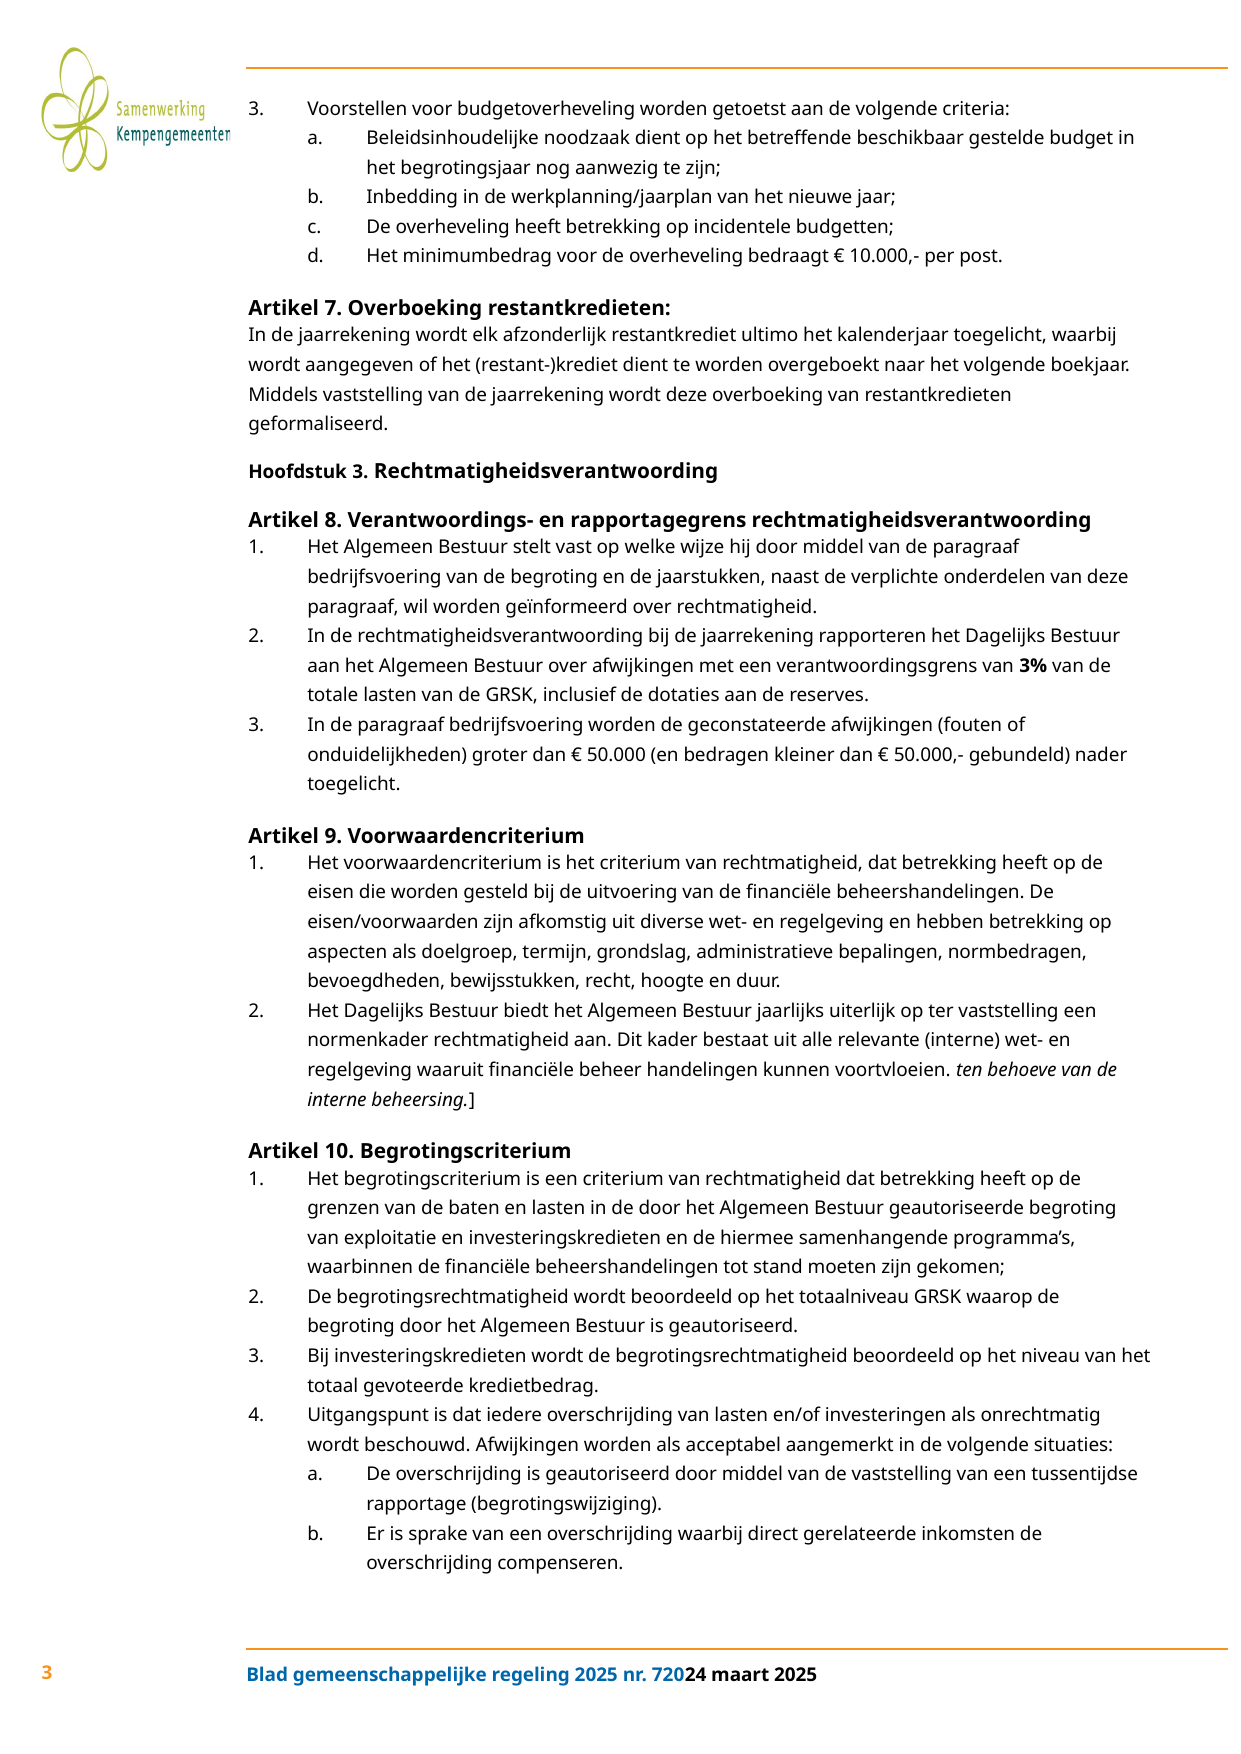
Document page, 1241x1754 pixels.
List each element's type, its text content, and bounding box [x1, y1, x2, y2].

list In de rechtmatigheidsverantwoording bij de jaarrekening rapporteren het Dagelijks Bestuur aan het Algemeen Bestuur over afwijkingen met een verantwoordingsgrens van 3% van de totale lasten van de GRSK, inclusief de dotaties aan de reserves. [248, 622, 1152, 707]
text Artikel 9. Voorwaardencriterium [248, 821, 1152, 849]
list Er is sprake van een overschrijding waarbij direct gerelateerde inkomsten de overschrijding compenseren. [307, 1520, 1152, 1575]
text In de jaarrekening wordt elk afzonderlijk restantkrediet ultimo het kalenderjaar toegelicht, waarbij wordt aangegeven of het (restant-)krediet dient te worden overgeboekt naar het volgende boekjaar. Middels vaststelling van de jaarrekening wordt deze overboeking van restantkredieten geformaliseerd. [248, 322, 1152, 436]
list Bij investeringskredieten wordt de begrotingsrechtmatigheid beoordeeld op het niveau van het totaal gevoteerde kredietbedrag. [248, 1342, 1152, 1397]
list De overheveling heeft betrekking op incidentele budgetten; [307, 213, 1152, 239]
list Inbedding in de werkplanning/jaarplan van het nieuwe jaar; [307, 183, 1152, 209]
list Het Dagelijks Bestuur biedt het Algemeen Bestuur jaarlijks uiterlijk op ter vaststelling een normenkader rechtmatigheid aan. Dit kader bestaat uit alle relevante (interne) wet- en regelgeving waaruit financiële beheer handelingen kunnen voortvloeien. ten behoeve van de interne beheersing.] [248, 997, 1152, 1112]
list Uitgangspunt is dat iedere overschrijding van lasten en/of investeringen als onrechtmatig wordt beschouwd. Afwijkingen worden als acceptabel aangemerkt in de volgende situaties: [248, 1401, 1152, 1457]
list Het minimumbedrag voor de overheveling bedraagt € 10.000,- per post. [307, 243, 1152, 268]
list Beleidsinhoudelijke noodzaak dient op het betreffende beschikbaar gestelde budget in het begrotingsjaar nog aanwezig te zijn; [307, 124, 1152, 180]
list Voorstellen voor budgetoverheveling worden getoetst aan de volgende criteria: [248, 95, 1152, 121]
text Artikel 7. Overboeking restantkredieten: [248, 293, 1152, 322]
list De overschrijding is geautoriseerd door middel van de vaststelling van een tussentijdse rapportage (begrotingswijziging). [307, 1461, 1152, 1516]
text Artikel 10. Begrotingscriterium [248, 1136, 1152, 1165]
list In de paragraaf bedrijfsvoering worden de geconstateerde afwijkingen (fouten of onduidelijkheden) groter dan € 50.000 (en bedragen kleiner dan € 50.000,- gebundeld) nader toegelicht. [248, 711, 1152, 796]
list Het begrotingscriterium is een criterium van rechtmatigheid dat betrekking heeft op de grenzen van de baten en lasten in de door het Algemeen Bestuur geautoriseerde begroting van exploitatie en investeringskredieten en de hiermee samenhangende programma’s, waarbinnen de financiële beheershandelingen tot stand moeten zijn gekomen; [248, 1165, 1152, 1279]
list Het Algemeen Bestuur stelt vast op welke wijze hij door middel van de paragraaf bedrijfsvoering van de begroting en de jaarstukken, naast de verplichte onderdelen van deze paragraaf, wil worden geïnformeerd over rechtmatigheid. [248, 534, 1152, 618]
text Artikel 8. Verantwoordings- en rapportagegrens rechtmatigheidsverantwoording [248, 505, 1152, 534]
list Het voorwaardencriterium is het criterium van rechtmatigheid, dat betrekking heeft op de eisen die worden gesteld bij de uitvoering van de financiële beheershandelingen. De eisen/voorwaarden zijn afkomstig uit diverse wet- en regelgeving en hebben betrekking op aspecten als doelgroep, termijn, grondslag, administratieve bepalingen, normbedragen, bevoegdheden, bewijsstukken, recht, hoogte en duur. [248, 849, 1152, 993]
list De begrotingsrechtmatigheid wordt beoordeeld op het totaalniveau GRSK waarop de begroting door het Algemeen Bestuur is geautoriseerd. [248, 1283, 1152, 1338]
picture [41, 47, 231, 172]
text Hoofdstuk 3. Rechtmatigheidsverantwoording [248, 456, 1152, 484]
